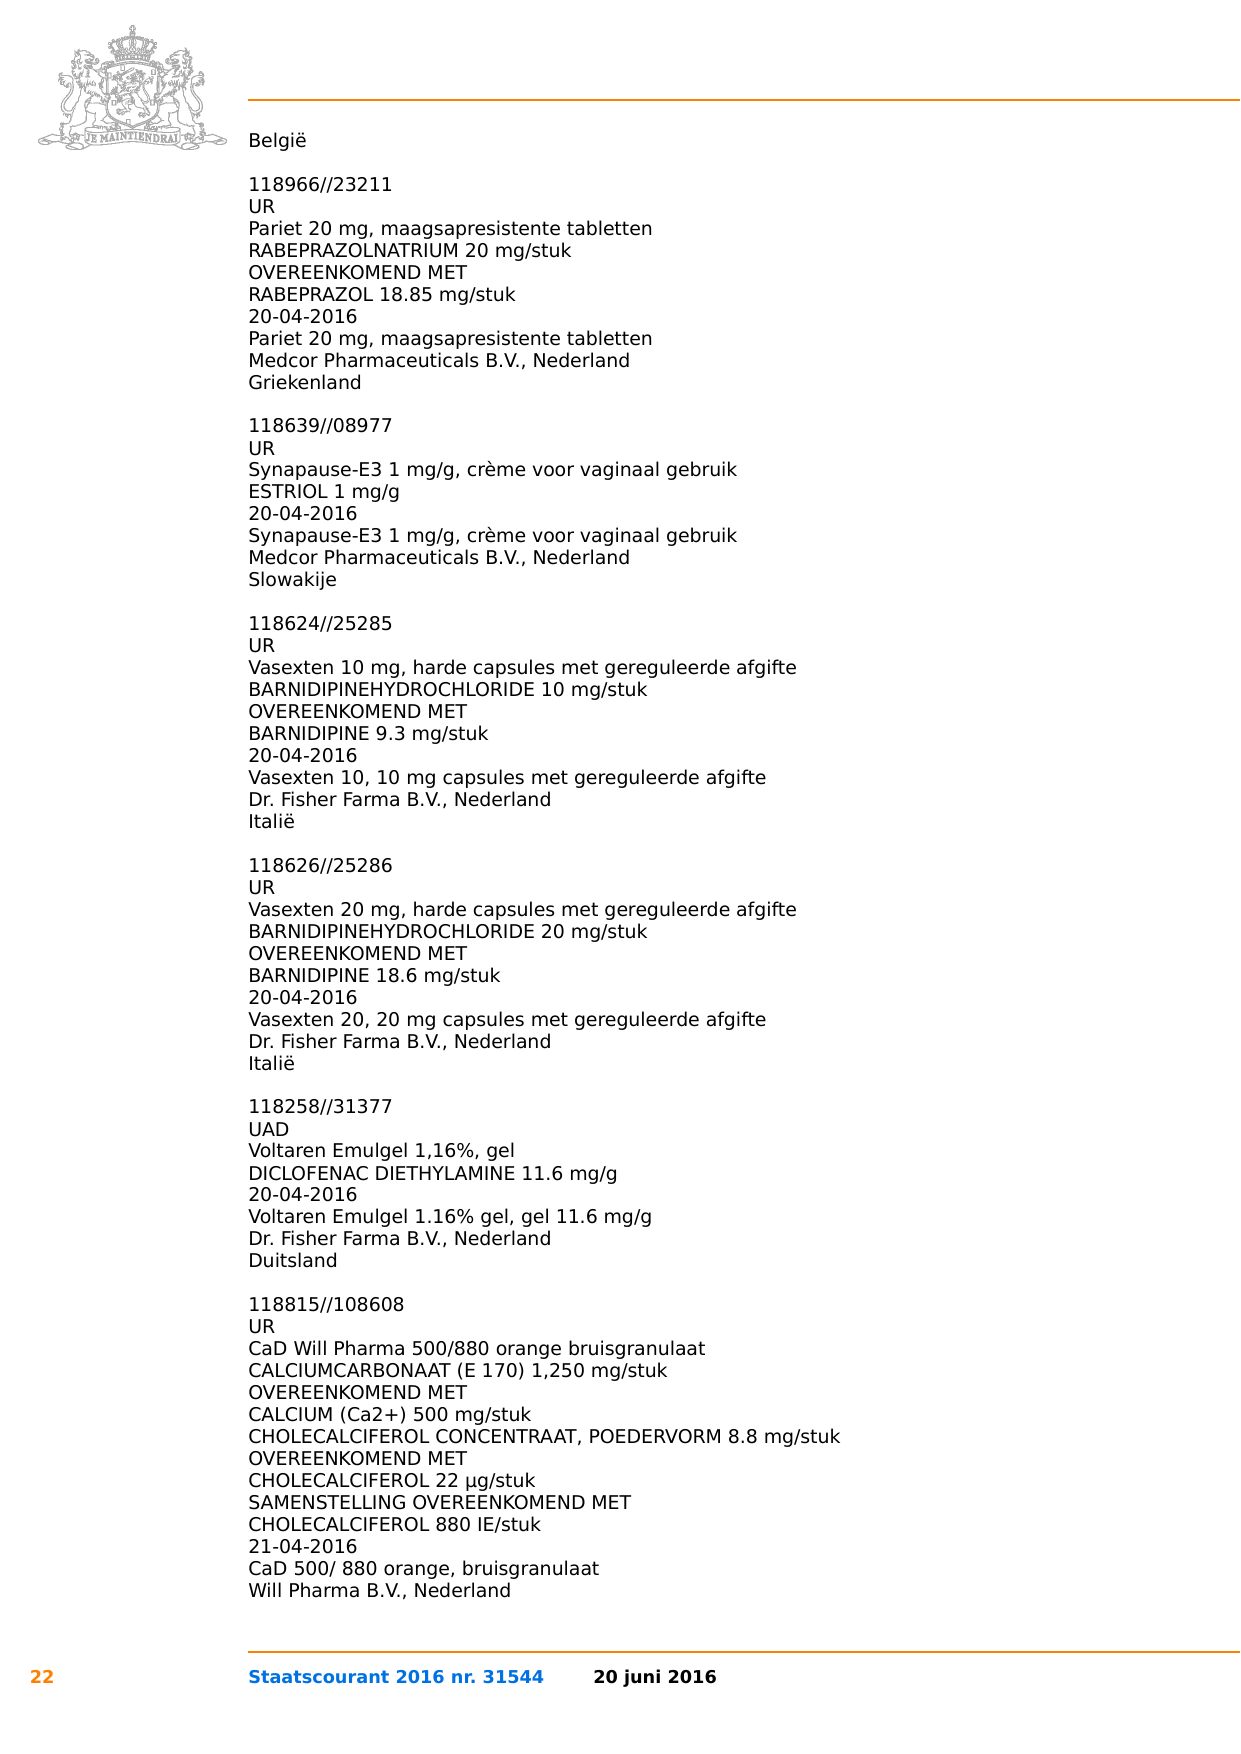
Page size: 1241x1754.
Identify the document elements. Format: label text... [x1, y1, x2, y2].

picture [38, 25, 227, 150]
text Duitsland [248, 1250, 1163, 1272]
text CHOLECALCIFEROL 22 µg/stuk [248, 1470, 1163, 1492]
text ESTRIOL 1 mg/g [248, 481, 1163, 503]
text België [248, 130, 1163, 152]
text Voltaren Emulgel 1,16%, gel [248, 1140, 1163, 1162]
text Medcor Pharmaceuticals B.V., Nederland [248, 349, 1163, 372]
text BARNIDIPINE 9.3 mg/stuk [248, 723, 1163, 745]
text Pariet 20 mg, maagsapresistente tabletten [248, 328, 1163, 349]
text 20-04-2016 [248, 987, 1163, 1009]
text Voltaren Emulgel 1.16% gel, gel 11.6 mg/g [248, 1206, 1163, 1228]
text Vasexten 20, 20 mg capsules met gereguleerde afgifte [248, 1009, 1163, 1031]
text CHOLECALCIFEROL CONCENTRAAT, POEDERVORM 8.8 mg/stuk [248, 1426, 1163, 1448]
text OVEREENKOMEND MET [248, 1448, 1163, 1470]
text DICLOFENAC DIETHYLAMINE 11.6 mg/g [248, 1162, 1163, 1184]
text 20-04-2016 [248, 503, 1163, 525]
text Slowakije [248, 569, 1163, 591]
text OVEREENKOMEND MET [248, 943, 1163, 965]
text 20-04-2016 [248, 745, 1163, 767]
text Dr. Fisher Farma B.V., Nederland [248, 1031, 1163, 1053]
text CHOLECALCIFEROL 880 IE/stuk [248, 1514, 1163, 1536]
text Vasexten 20 mg, harde capsules met gereguleerde afgifte [248, 899, 1163, 921]
text RABEPRAZOL 18.85 mg/stuk [248, 284, 1163, 306]
text 20-04-2016 [248, 1184, 1163, 1206]
text BARNIDIPINEHYDROCHLORIDE 20 mg/stuk [248, 921, 1163, 943]
text UR [248, 877, 1163, 899]
text CaD Will Pharma 500/880 orange bruisgranulaat [248, 1338, 1163, 1360]
text Italië [248, 1053, 1163, 1074]
text 118966//23211 [248, 174, 1163, 196]
text Synapause-E3 1 mg/g, crème voor vaginaal gebruik [248, 525, 1163, 547]
text 118624//25285 [248, 613, 1163, 635]
text Will Pharma B.V., Nederland [248, 1580, 1163, 1602]
text 20-04-2016 [248, 306, 1163, 328]
text Pariet 20 mg, maagsapresistente tabletten [248, 218, 1163, 240]
text Dr. Fisher Farma B.V., Nederland [248, 789, 1163, 811]
text CALCIUM (Ca2+) 500 mg/stuk [248, 1404, 1163, 1426]
text BARNIDIPINE 18.6 mg/stuk [248, 965, 1163, 987]
text 21-04-2016 [248, 1536, 1163, 1558]
text RABEPRAZOLNATRIUM 20 mg/stuk [248, 240, 1163, 262]
text UR [248, 1316, 1163, 1338]
text OVEREENKOMEND MET [248, 262, 1163, 284]
text SAMENSTELLING OVEREENKOMEND MET [248, 1492, 1163, 1514]
text Vasexten 10, 10 mg capsules met gereguleerde afgifte [248, 767, 1163, 789]
text UAD [248, 1118, 1163, 1140]
text 118639//08977 [248, 415, 1163, 437]
text Griekenland [248, 372, 1163, 393]
text UR [248, 437, 1163, 459]
text BARNIDIPINEHYDROCHLORIDE 10 mg/stuk [248, 679, 1163, 701]
text Dr. Fisher Farma B.V., Nederland [248, 1228, 1163, 1250]
text 118626//25286 [248, 855, 1163, 877]
text Medcor Pharmaceuticals B.V., Nederland [248, 547, 1163, 569]
text CaD 500/ 880 orange, bruisgranulaat [248, 1558, 1163, 1580]
text UR [248, 635, 1163, 657]
text Vasexten 10 mg, harde capsules met gereguleerde afgifte [248, 657, 1163, 679]
text Synapause-E3 1 mg/g, crème voor vaginaal gebruik [248, 459, 1163, 481]
text CALCIUMCARBONAAT (E 170) 1,250 mg/stuk [248, 1360, 1163, 1382]
text 118815//108608 [248, 1294, 1163, 1316]
text UR [248, 196, 1163, 218]
text OVEREENKOMEND MET [248, 701, 1163, 723]
text OVEREENKOMEND MET [248, 1382, 1163, 1404]
text Italië [248, 811, 1163, 833]
text 118258//31377 [248, 1096, 1163, 1118]
